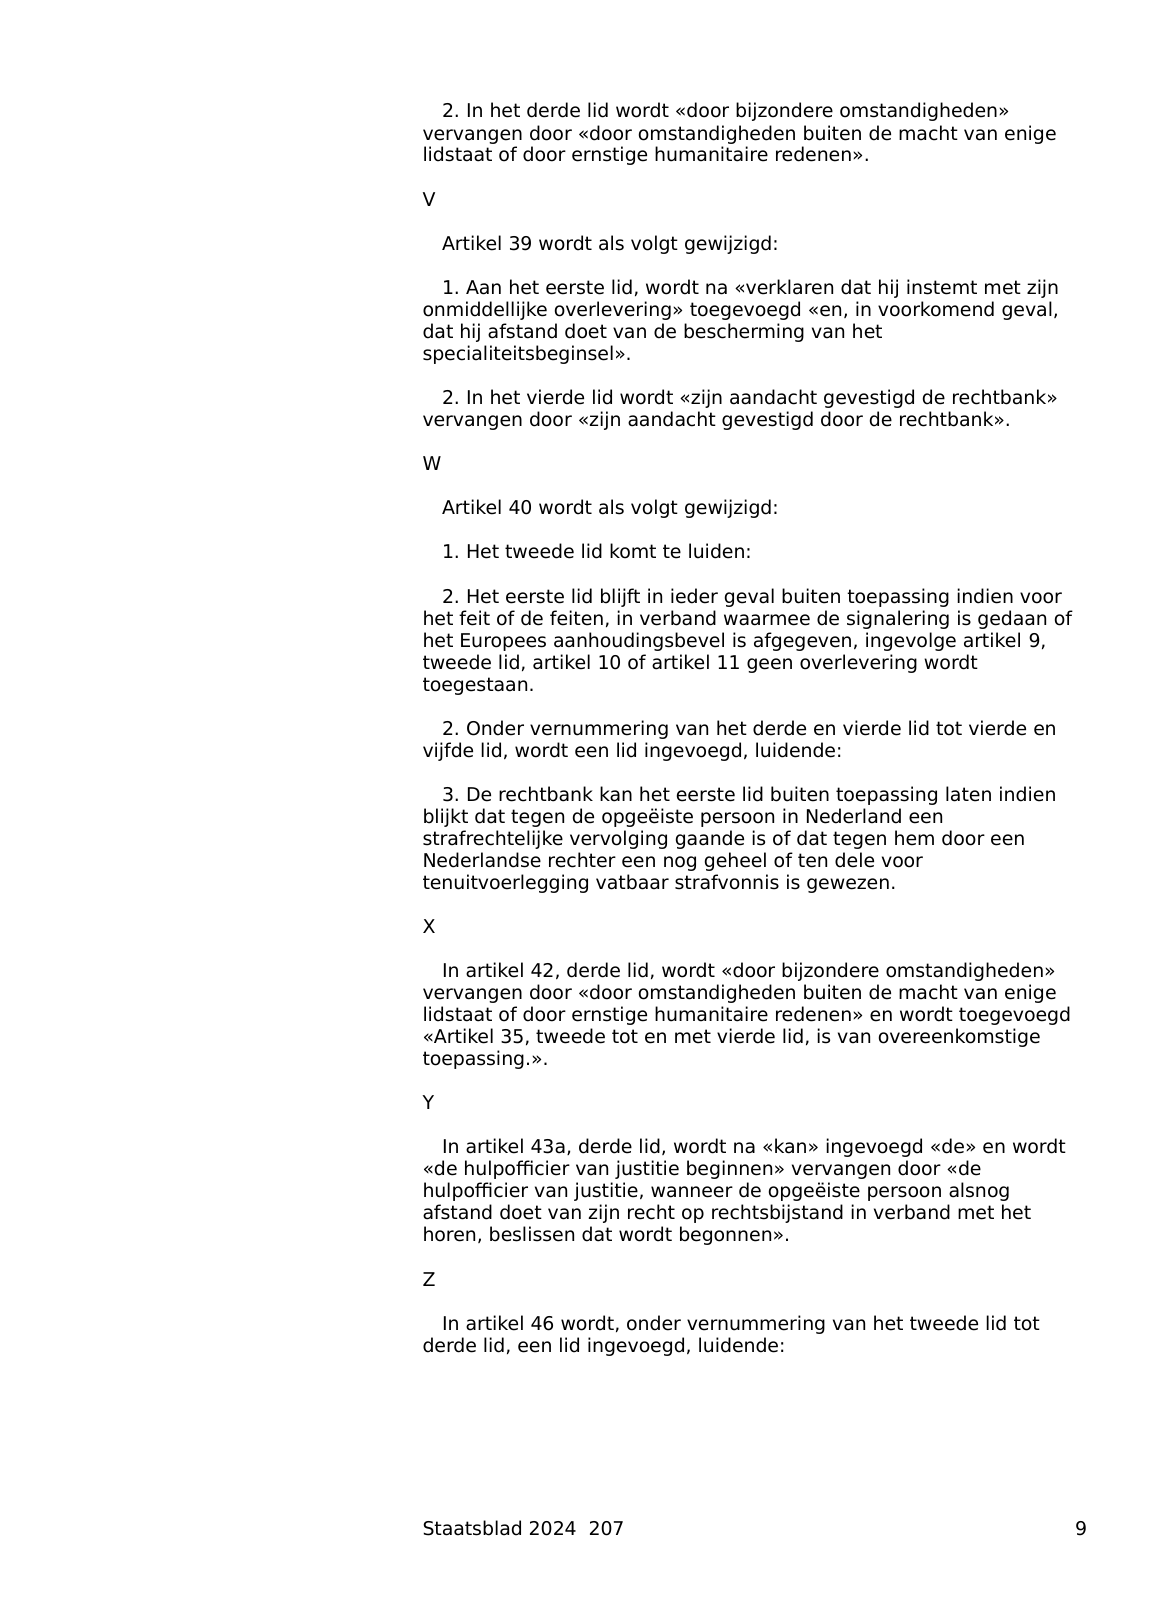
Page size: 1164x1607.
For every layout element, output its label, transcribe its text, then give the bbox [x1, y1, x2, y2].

text 2. Onder vernummering van het derde en vierde lid tot vierde en vijfde lid, wordt een lid ingevoegd, luidende: [422, 718, 1087, 762]
text 1. Het tweede lid komt te luiden: [422, 541, 1087, 563]
text 2. In het derde lid wordt «door bijzondere omstandigheden» vervangen door «door omstandigheden buiten de macht van enige lidstaat of door ernstige humanitaire redenen». [422, 100, 1087, 166]
text X [422, 916, 1087, 938]
text In artikel 42, derde lid, wordt «door bijzondere omstandigheden» vervangen door «door omstandigheden buiten de macht van enige lidstaat of door ernstige humanitaire redenen» en wordt toegevoegd «Artikel 35, tweede tot en met vierde lid, is van overeenkomstige toepassing.». [422, 960, 1087, 1070]
text 2. In het vierde lid wordt «zijn aandacht gevestigd de rechtbank» vervangen door «zijn aandacht gevestigd door de rechtbank». [422, 387, 1087, 431]
text Z [422, 1268, 1087, 1290]
text In artikel 43a, derde lid, wordt na «kan» ingevoegd «de» en wordt «de hulpofficier van justitie beginnen» vervangen door «de hulpofficier van justitie, wanneer de opgeëiste persoon alsnog afstand doet van zijn recht op rechtsbijstand in verband met het horen, beslissen dat wordt begonnen». [422, 1136, 1087, 1246]
text Artikel 39 wordt als volgt gewijzigd: [422, 233, 1087, 255]
text 1. Aan het eerste lid, wordt na «verklaren dat hij instemt met zijn onmiddellijke overlevering» toegevoegd «en, in voorkomend geval, dat hij afstand doet van de bescherming van het specialiteitsbeginsel». [422, 277, 1087, 365]
text W [422, 453, 1087, 475]
text 2. Het eerste lid blijft in ieder geval buiten toepassing indien voor het feit of de feiten, in verband waarmee de signalering is gedaan of het Europees aanhoudingsbevel is afgegeven, ingevolge artikel 9, tweede lid, artikel 10 of artikel 11 geen overlevering wordt toegestaan. [422, 586, 1087, 696]
text Y [422, 1092, 1087, 1114]
text Artikel 40 wordt als volgt gewijzigd: [422, 497, 1087, 519]
text 3. De rechtbank kan het eerste lid buiten toepassing laten indien blijkt dat tegen de opgeëiste persoon in Nederland een strafrechtelijke vervolging gaande is of dat tegen hem door een Nederlandse rechter een nog geheel of ten dele voor tenuitvoerlegging vatbaar strafvonnis is gewezen. [422, 784, 1087, 894]
text V [422, 188, 1087, 211]
text In artikel 46 wordt, onder vernummering van het tweede lid tot derde lid, een lid ingevoegd, luidende: [422, 1313, 1087, 1357]
